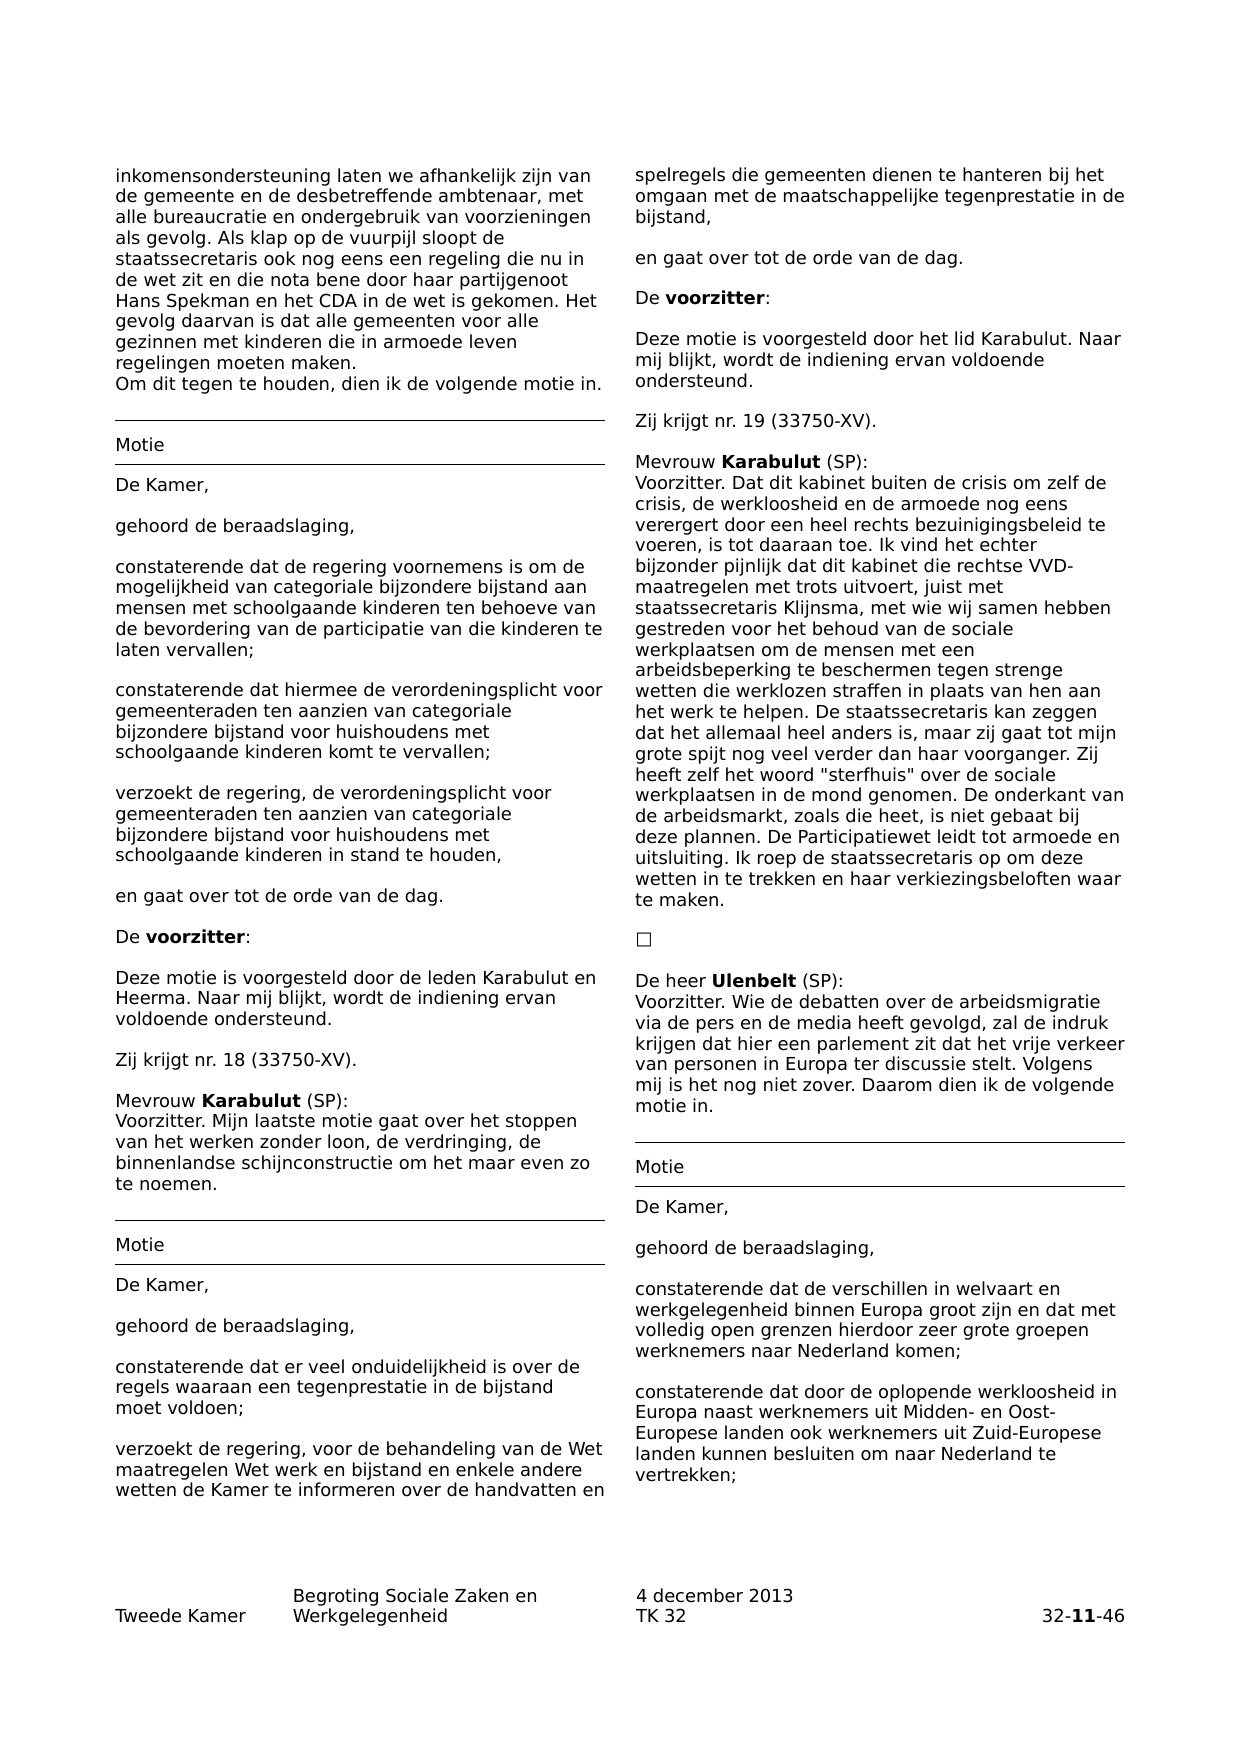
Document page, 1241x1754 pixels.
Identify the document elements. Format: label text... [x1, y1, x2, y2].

text Voorzitter. Mijn laatste motie gaat over het stoppen van het werken zonder loon, de verdringing, de binnenlandse schijnconstructie om het maar even zo te noemen. [115, 1111, 605, 1194]
text Motie [115, 434, 605, 455]
text constaterende dat de regering voornemens is om de mogelijkheid van categoriale bijzondere bijstand aan mensen met schoolgaande kinderen ten behoeve van de bevordering van de participatie van die kinderen te laten vervallen; [115, 557, 605, 660]
text constaterende dat de verschillen in welvaart en werkgelegenheid binnen Europa groot zijn en dat met volledig open grenzen hierdoor zeer grote groepen werknemers naar Nederland komen; [635, 1279, 1125, 1362]
text constaterende dat hiermee de verordeningsplicht voor gemeenteraden ten aanzien van categoriale bijzondere bijstand voor huishoudens met schoolgaande kinderen komt te vervallen; [115, 680, 605, 763]
text De heer Ulenbelt (SP): [635, 971, 1125, 992]
text Zij krijgt nr. 18 (33750-XV). [115, 1050, 605, 1070]
text Mevrouw Karabulut (SP): [635, 452, 1125, 473]
text De Kamer, [115, 475, 605, 496]
text De voorzitter: [635, 288, 1125, 309]
text Voorzitter. Wie de debatten over de arbeidsmigratie via de pers en de media heeft gevolgd, zal de indruk krijgen dat hier een parlement zit dat het vrije verkeer van personen in Europa ter discussie stelt. Volgens mij is het nog niet zover. Daarom dien ik de volgende motie in. [635, 992, 1125, 1117]
text ⬜ [635, 930, 1125, 951]
text gehoord de beraadslaging, [635, 1238, 1125, 1259]
text Zij krijgt nr. 19 (33750-XV). [635, 411, 1125, 432]
text constaterende dat er veel onduidelijkheid is over de regels waaraan een tegenprestatie in de bijstand moet voldoen; [115, 1357, 605, 1419]
text Motie [635, 1156, 1125, 1177]
text gehoord de beraadslaging, [115, 1316, 605, 1337]
text Deze motie is voorgesteld door het lid Karabulut. Naar mij blijkt, wordt de indiening ervan voldoende ondersteund. [635, 329, 1125, 391]
text verzoekt de regering, de verordeningsplicht voor gemeenteraden ten aanzien van categoriale bijzondere bijstand voor huishoudens met schoolgaande kinderen in stand te houden, [115, 783, 605, 866]
text Voorzitter. Dat dit kabinet buiten de crisis om zelf de crisis, de werkloosheid en de armoede nog eens verergert door een heel rechts bezuinigingsbeleid te voeren, is tot daaraan toe. Ik vind het echter bijzonder pijnlijk dat dit kabinet die rechtse VVD-maatregelen met trots uitvoert, juist met staatssecretaris Klijnsma, met wie wij samen hebben gestreden voor het behoud van de sociale werkplaatsen om de mensen met een arbeidsbeperking te beschermen tegen strenge wetten die werklozen straffen in plaats van hen aan het werk te helpen. De staatssecretaris kan zeggen dat het allemaal heel anders is, maar zij gaat tot mijn grote spijt nog veel verder dan haar voorganger. Zij heeft zelf het woord "sterfhuis" over de sociale werkplaatsen in de mond genomen. De onderkant van de arbeidsmarkt, zoals die heet, is niet gebaat bij deze plannen. De Participatiewet leidt tot armoede en uitsluiting. Ik roep de staatssecretaris op om deze wetten in te trekken en haar verkiezingsbeloften waar te maken. [635, 473, 1125, 910]
text spelregels die gemeenten dienen te hanteren bij het omgaan met de maatschappelijke tegenprestatie in de bijstand, [635, 165, 1125, 227]
text De Kamer, [635, 1197, 1125, 1218]
text en gaat over tot de orde van de dag. [635, 247, 1125, 268]
text gehoord de beraadslaging, [115, 516, 605, 537]
text De voorzitter: [115, 927, 605, 947]
text Deze motie is voorgesteld door de leden Karabulut en Heerma. Naar mij blijkt, wordt de indiening ervan voldoende ondersteund. [115, 967, 605, 1030]
text inkomensondersteuning laten we afhankelijk zijn van de gemeente en de desbetreffende ambtenaar, met alle bureaucratie en ondergebruik van voorzieningen als gevolg. Als klap op de vuurpijl sloopt de staatssecretaris ook nog eens een regeling die nu in de wet zit en die nota bene door haar partijgenoot Hans Spekman en het CDA in de wet is gekomen. Het gevolg daarvan is dat alle gemeenten voor alle gezinnen met kinderen die in armoede leven regelingen moeten maken. [115, 165, 605, 374]
text Mevrouw Karabulut (SP): [115, 1090, 605, 1111]
text verzoekt de regering, voor de behandeling van de Wet maatregelen Wet werk en bijstand en enkele andere wetten de Kamer te informeren over de handvatten en [115, 1439, 605, 1501]
text constaterende dat door de oplopende werkloosheid in Europa naast werknemers uit Midden- en Oost-Europese landen ook werknemers uit Zuid-Europese landen kunnen besluiten om naar Nederland te vertrekken; [635, 1382, 1125, 1485]
text De Kamer, [115, 1275, 605, 1296]
text Om dit tegen te houden, dien ik de volgende motie in. [115, 374, 605, 394]
text Motie [115, 1234, 605, 1255]
text en gaat over tot de orde van de dag. [115, 886, 605, 907]
